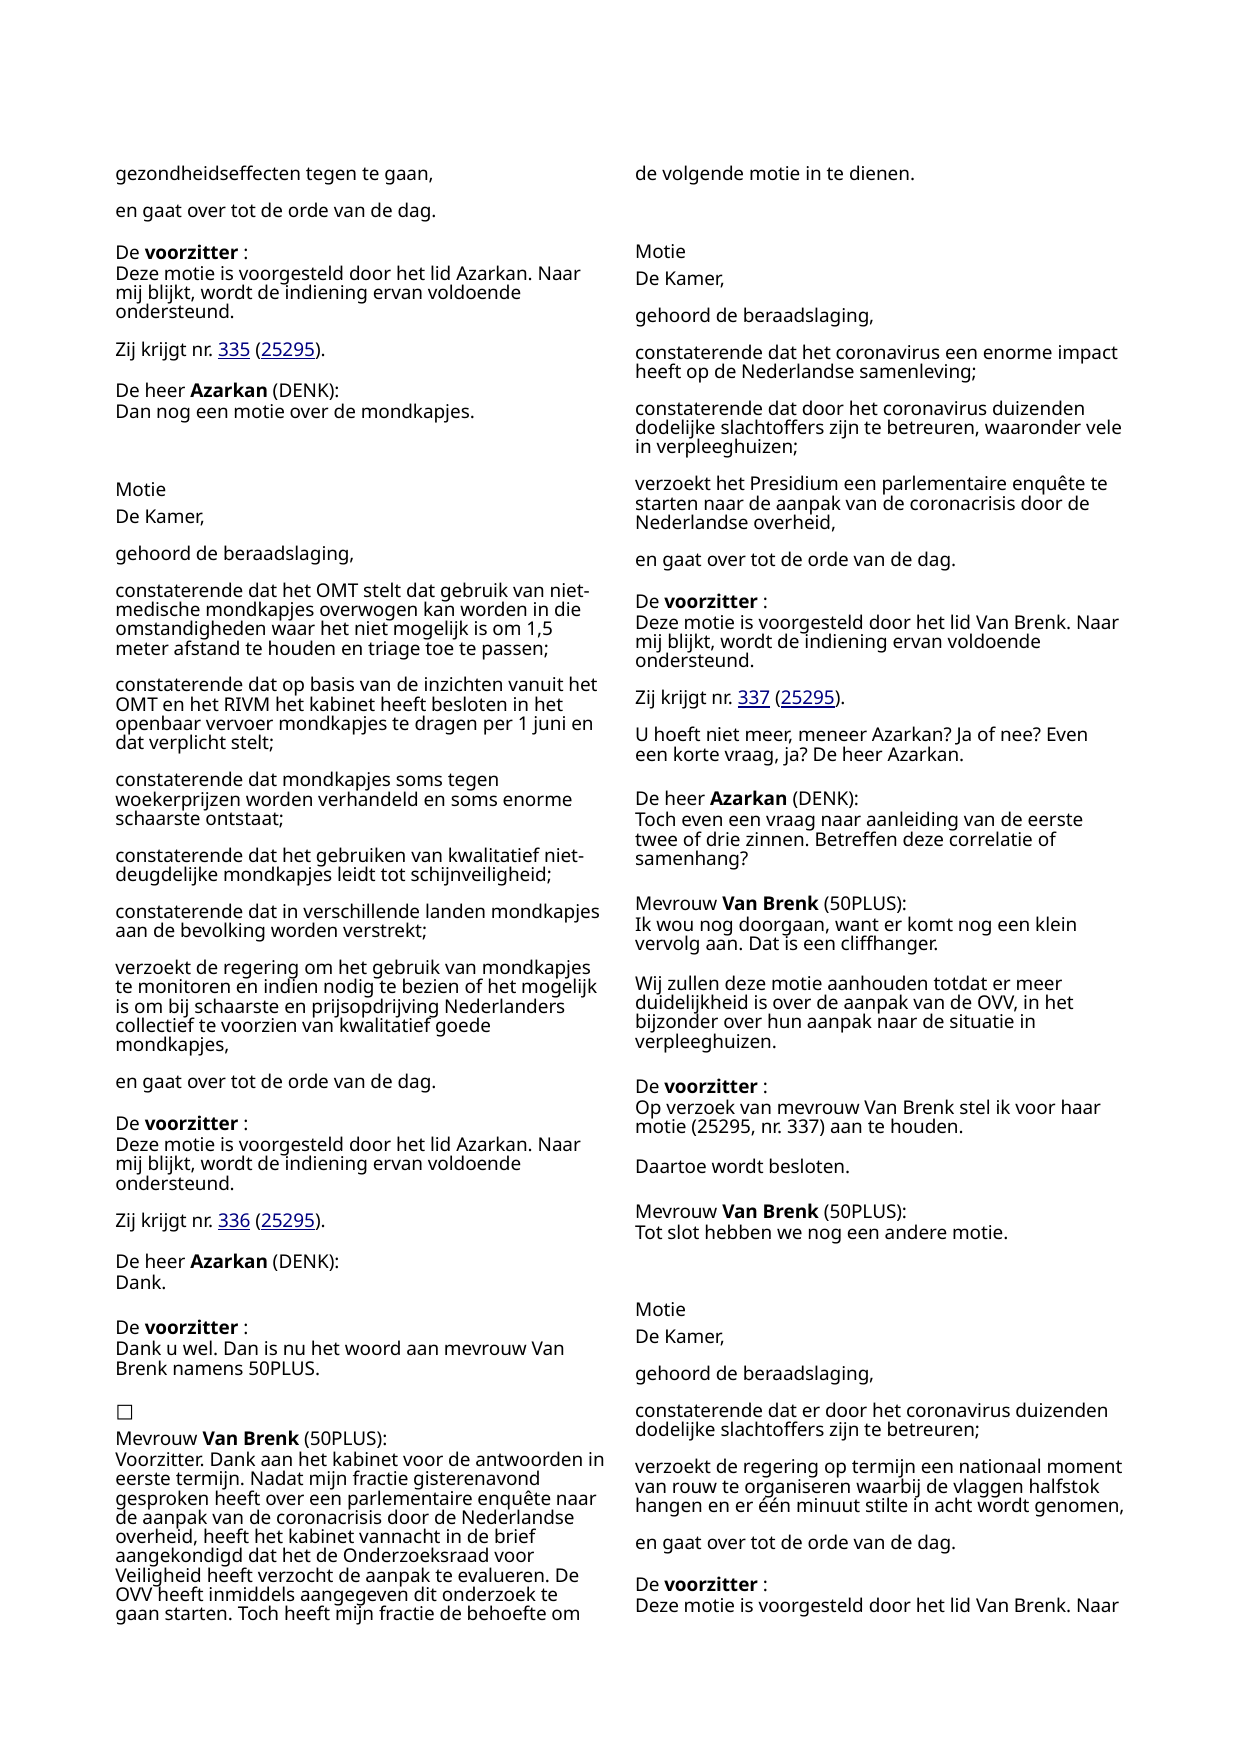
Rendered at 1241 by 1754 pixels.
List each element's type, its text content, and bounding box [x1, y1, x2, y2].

text Motie [635, 1296, 1125, 1322]
text Motie [635, 238, 1125, 264]
text De voorzitter : [635, 588, 1125, 614]
text U hoeft niet meer, meneer Azarkan? Ja of nee? Even een korte vraag, ja? De heer Azarkan. [635, 726, 1125, 765]
text de volgende motie in te dienen. [635, 165, 1125, 184]
text De Kamer, [635, 1328, 1125, 1347]
text gezondheidseffecten tegen te gaan, [115, 165, 605, 184]
text De voorzitter : [115, 1110, 605, 1136]
text gehoord de beraadslaging, [635, 1365, 1125, 1384]
text constaterende dat in verschillende landen mondkapjes aan de bevolking worden verstrekt; [115, 903, 605, 942]
text Dan nog een motie over de mondkapjes. [115, 403, 605, 423]
text Wij zullen deze motie aanhouden totdat er meer duidelijkheid is over de aanpak van de OVV, in het bijzonder over hun aanpak naar de situatie in verpleeghuizen. [635, 975, 1125, 1052]
text De voorzitter : [635, 1073, 1125, 1099]
text Daartoe wordt besloten. [635, 1158, 1125, 1177]
text Zij krijgt nr. 336 (25295). [115, 1212, 605, 1231]
text Motie [115, 476, 605, 502]
text De heer Azarkan (DENK): [115, 378, 605, 403]
text Voorzitter. Dank aan het kabinet voor de antwoorden in eerste termijn. Nadat mijn fractie gisterenavond gesproken heeft over een parlementaire enquête naar de aanpak van de coronacrisis door de Nederlandse overheid, heeft het kabinet vannacht in de brief aangekondigd dat het de Onderzoeksraad voor Veiligheid heeft verzocht de aanpak te evalueren. De OVV heeft inmiddels aangegeven dit onderzoek te gaan starten. Toch heeft mijn fractie de behoefte om [115, 1451, 605, 1624]
text Mevrouw Van Brenk (50PLUS): [635, 1198, 1125, 1224]
text constaterende dat het OMT stelt dat gebruik van niet-medische mondkapjes overwogen kan worden in die omstandigheden waar het niet mogelijk is om 1,5 meter afstand te houden en triage toe te passen; [115, 582, 605, 659]
text De Kamer, [115, 508, 605, 527]
text Zij krijgt nr. 337 (25295). [635, 689, 1125, 708]
text en gaat over tot de orde van de dag. [115, 202, 605, 222]
text gehoord de beraadslaging, [635, 307, 1125, 326]
text verzoekt de regering om het gebruik van mondkapjes te monitoren en indien nodig te bezien of het mogelijk is om bij schaarste en prijsopdrijving Nederlanders collectief te voorzien van kwalitatief goede mondkapjes, [115, 959, 605, 1056]
text De voorzitter : [115, 239, 605, 265]
text De heer Azarkan (DENK): [115, 1249, 605, 1274]
text en gaat over tot de orde van de dag. [635, 551, 1125, 570]
text constaterende dat mondkapjes soms tegen woekerprijzen worden verhandeld en soms enorme schaarste ontstaat; [115, 771, 605, 829]
text ⬜ [115, 1399, 605, 1425]
text Deze motie is voorgesteld door het lid Azarkan. Naar mij blijkt, wordt de indiening ervan voldoende ondersteund. [115, 265, 605, 323]
text Deze motie is voorgesteld door het lid Van Brenk. Naar [635, 1597, 1125, 1616]
text constaterende dat het gebruiken van kwalitatief niet-deugdelijke mondkapjes leidt tot schijnveiligheid; [115, 847, 605, 885]
text Op verzoek van mevrouw Van Brenk stel ik voor haar motie (25295, nr. 337) aan te houden. [635, 1099, 1125, 1137]
text constaterende dat het coronavirus een enorme impact heeft op de Nederlandse samenleving; [635, 344, 1125, 382]
text Mevrouw Van Brenk (50PLUS): [635, 890, 1125, 916]
text verzoekt het Presidium een parlementaire enquête te starten naar de aanpak van de coronacrisis door de Nederlandse overheid, [635, 475, 1125, 533]
text constaterende dat er door het coronavirus duizenden dodelijke slachtoffers zijn te betreuren; [635, 1402, 1125, 1441]
text De voorzitter : [635, 1571, 1125, 1597]
text en gaat over tot de orde van de dag. [635, 1534, 1125, 1553]
text Dank. [115, 1274, 605, 1294]
text Dank u wel. Dan is nu het woord aan mevrouw Van Brenk namens 50PLUS. [115, 1340, 605, 1379]
text en gaat over tot de orde van de dag. [115, 1073, 605, 1093]
text De voorzitter : [115, 1314, 605, 1340]
text constaterende dat op basis van de inzichten vanuit het OMT en het RIVM het kabinet heeft besloten in het openbaar vervoer mondkapjes te dragen per 1 juni en dat verplicht stelt; [115, 676, 605, 753]
text De Kamer, [635, 270, 1125, 289]
text Deze motie is voorgesteld door het lid Van Brenk. Naar mij blijkt, wordt de indiening ervan voldoende ondersteund. [635, 614, 1125, 671]
text gehoord de beraadslaging, [115, 545, 605, 564]
text Mevrouw Van Brenk (50PLUS): [115, 1425, 605, 1451]
text verzoekt de regering op termijn een nationaal moment van rouw te organiseren waarbij de vlaggen halfstok hangen en er één minuut stilte in acht wordt genomen, [635, 1458, 1125, 1516]
text Zij krijgt nr. 335 (25295). [115, 341, 605, 360]
text constaterende dat door het coronavirus duizenden dodelijke slachtoffers zijn te betreuren, waaronder vele in verpleeghuizen; [635, 400, 1125, 458]
text Ik wou nog doorgaan, want er komt nog een klein vervolg aan. Dat is een cliffhanger. [635, 916, 1125, 954]
text De heer Azarkan (DENK): [635, 786, 1125, 811]
text Tot slot hebben we nog een andere motie. [635, 1224, 1125, 1243]
text Deze motie is voorgesteld door het lid Azarkan. Naar mij blijkt, wordt de indiening ervan voldoende ondersteund. [115, 1136, 605, 1194]
text Toch even een vraag naar aanleiding van de eerste twee of drie zinnen. Betreffen deze correlatie of samenhang? [635, 811, 1125, 869]
